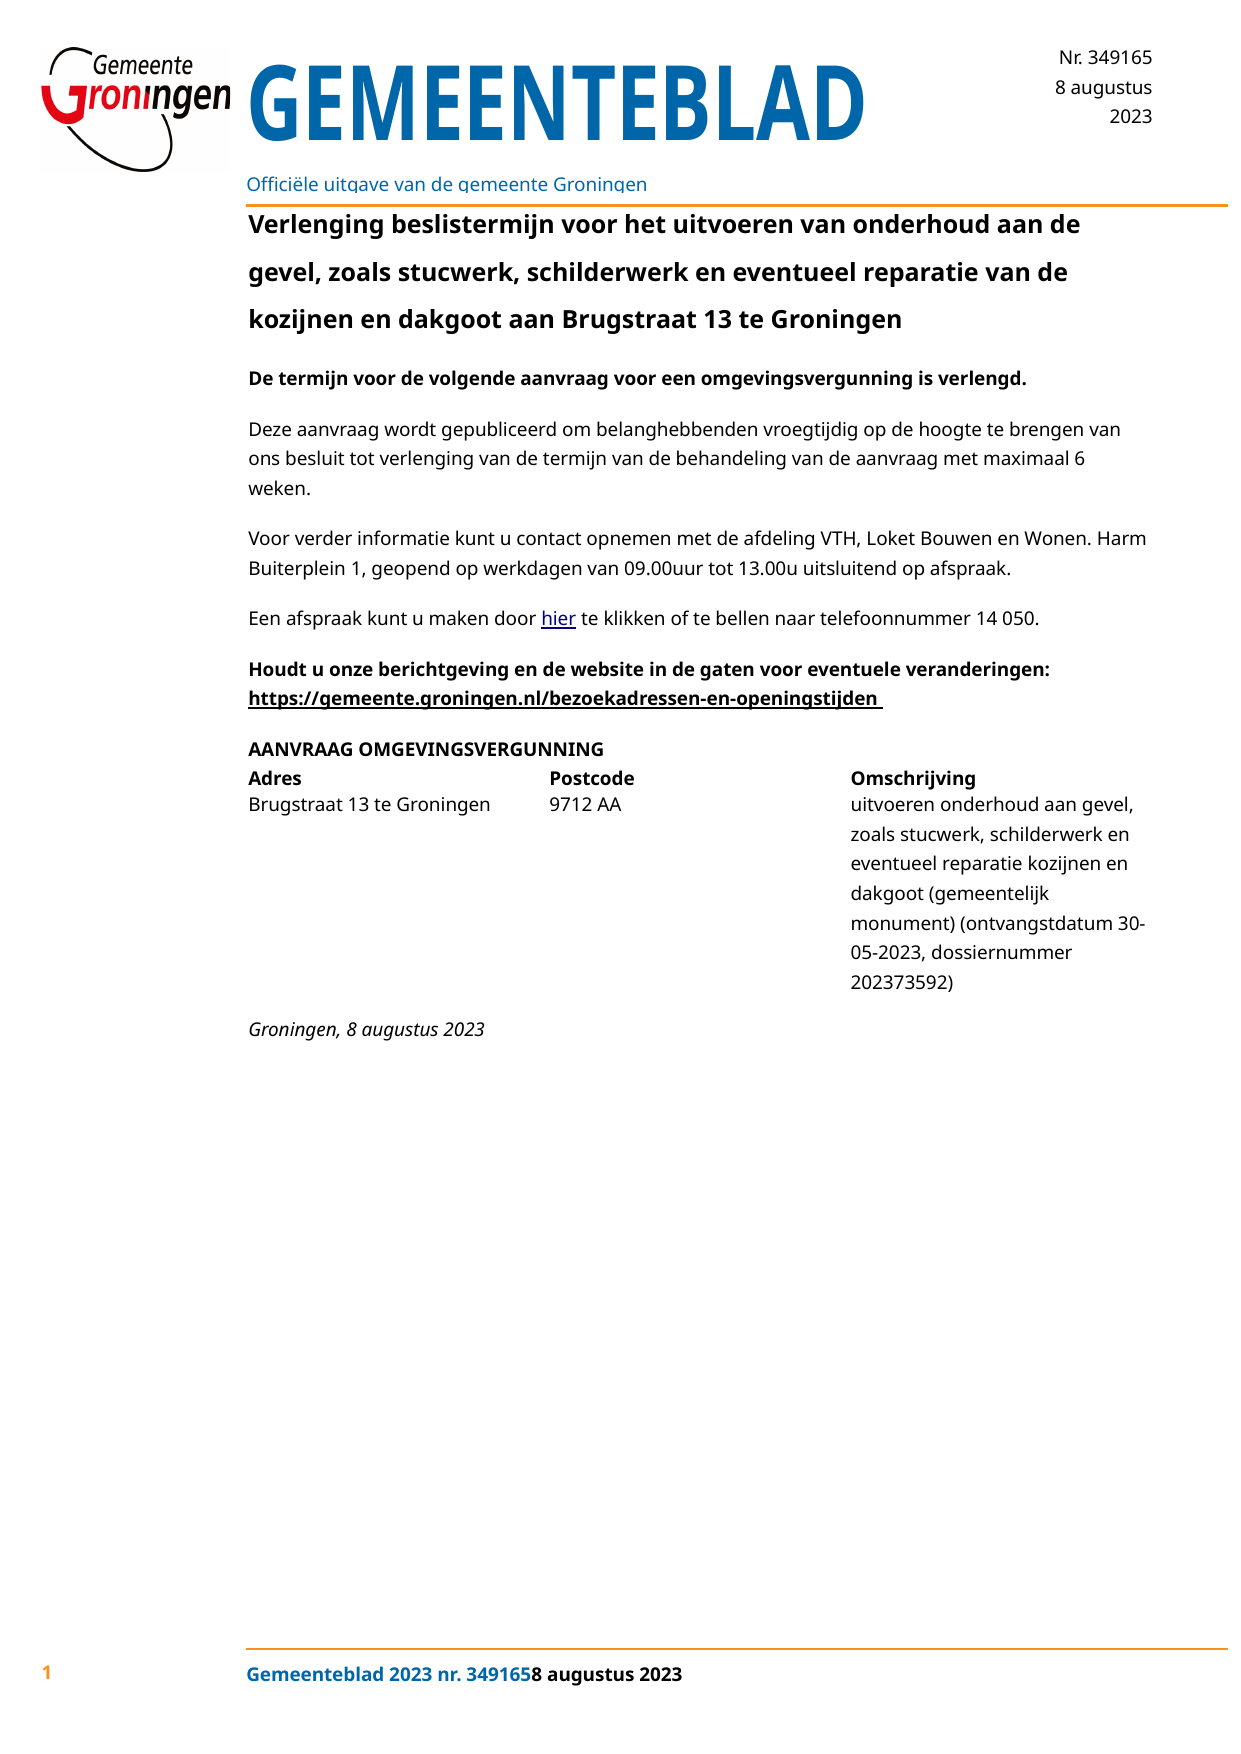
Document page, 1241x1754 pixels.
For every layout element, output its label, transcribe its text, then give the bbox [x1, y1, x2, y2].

table_cell Brugstraat 13 te Groningen [248, 791, 549, 994]
text Deze aanvraag wordt gepubliceerd om belanghebbenden vroegtijdig op de hoogte te brengen van ons besluit tot verlenging van de termijn van de behandeling van de aanvraag met maximaal 6 weken. [248, 416, 1152, 501]
table_cell 9712 AA [549, 791, 850, 994]
text Verlenging beslistermijn voor het uitvoeren van onderhoud aan de gevel, zoals stucwerk, schilderwerk en eventueel reparatie van de kozijnen en dakgoot aan Brugstraat 13 te Groningen [248, 207, 1152, 336]
table_header Postcode [549, 766, 850, 791]
text Een afspraak kunt u maken door hier te klikken of te bellen naar telefoonnummer 14 050. [248, 606, 1152, 631]
table_header Adres [248, 766, 549, 791]
text Groningen, 8 augustus 2023 [248, 1016, 1152, 1042]
text Voor verder informatie kunt u contact opnemen met de afdeling VTH, Loket Bouwen en Wonen. Harm Buiterplein 1, geopend op werkdagen van 09.00uur tot 13.00u uitsluitend op afspraak. [248, 526, 1152, 581]
text De termijn voor de volgende aanvraag voor een omgevingsvergunning is verlengd. [248, 366, 1152, 391]
picture [41, 47, 231, 172]
table_header Omschrijving [850, 766, 1152, 791]
table_cell uitvoeren onderhoud aan gevel, zoals stucwerk, schilderwerk en eventueel reparatie kozijnen en dakgoot (gemeentelijk monument) (ontvangstdatum 30-05-2023, dossiernummer 202373592) [850, 791, 1152, 994]
text Houdt u onze berichtgeving en de website in de gaten voor eventuele veranderingen: https://gemeente.groningen.nl/bezoekadressen-en-openingstijden [248, 656, 1152, 711]
text AANVRAAG OMGEVINGSVERGUNNING [248, 736, 1152, 762]
